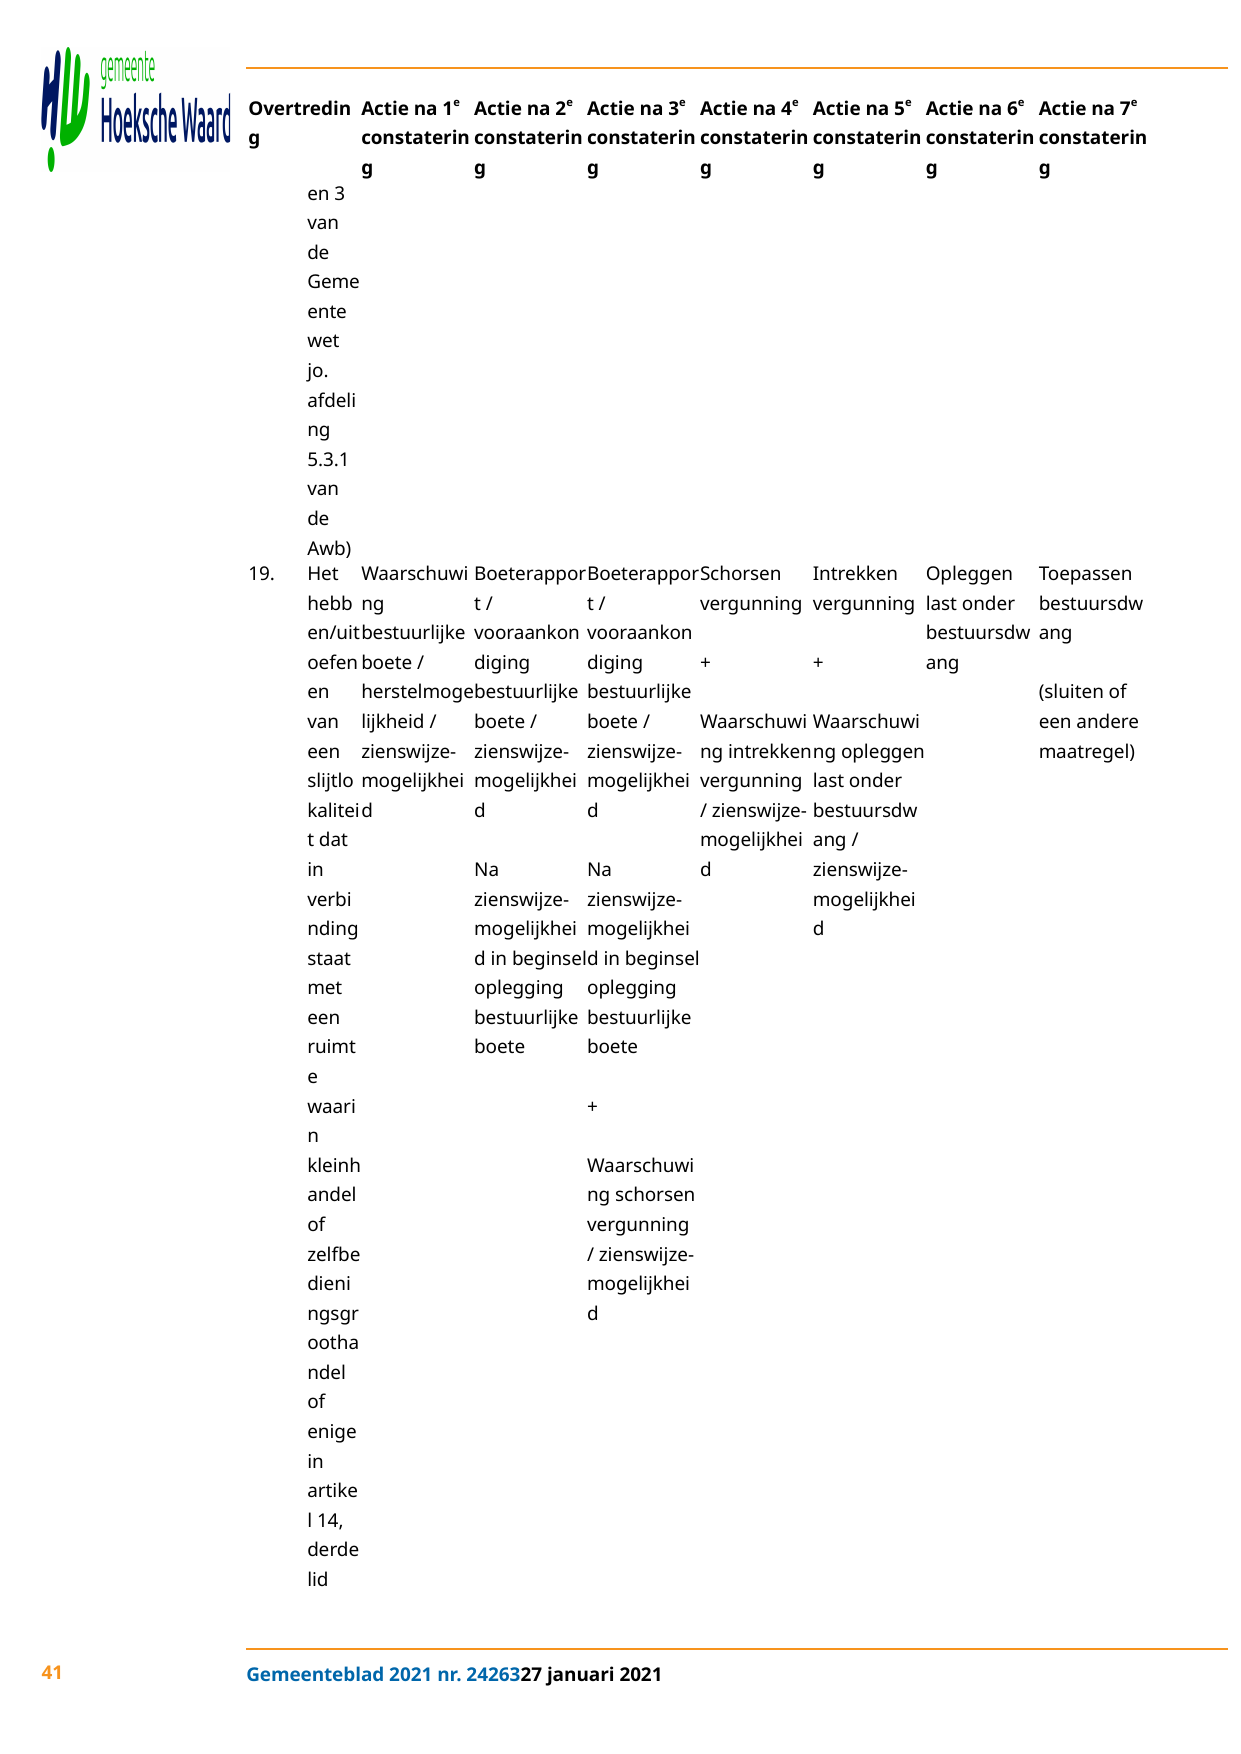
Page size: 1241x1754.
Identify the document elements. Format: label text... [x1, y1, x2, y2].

table_header Actie na 4e constatering [700, 95, 813, 180]
table_cell [361, 180, 474, 560]
table_cell Toepassen bestuursdwang (sluiten of een andere maatregel) [1039, 560, 1152, 1592]
table_cell [926, 180, 1038, 560]
table_cell [587, 180, 700, 560]
table_header Actie na 2e constatering [474, 95, 587, 180]
table_cell Het hebben/uitoefenen van een slijtlokaliteit dat in verbinding staat met een ruimte waarin kleinhandel of zelfbedieningsgroothandel of enige in artikel 14, derde lid [248, 560, 361, 1592]
table_header Overtreding [248, 95, 361, 180]
picture [41, 47, 231, 172]
table_cell Waarschuwing bestuurlijke boete / herstelmogelijkheid / zienswijze- mogelijkheid [361, 560, 474, 1592]
table_header Actie na 3e constatering [587, 95, 700, 180]
table_header Actie na 5e constatering [813, 95, 926, 180]
table_cell Boeterapport / vooraankondiging bestuurlijke boete / zienswijze-mogelijkheid Na zienswijze-mogelijkheid in beginsel oplegging bestuurlijke boete [474, 560, 587, 1592]
table_cell [474, 180, 587, 560]
table_header Actie na 6e constatering [926, 95, 1038, 180]
table_cell Intrekken vergunning + Waarschuwing opleggen last onder bestuursdwang / zienswijze- mogelijkheid [813, 560, 926, 1592]
table_cell en 3 van de Gemeentewet jo. afdeling 5.3.1 van de Awb) [248, 180, 361, 560]
table_cell [700, 180, 813, 560]
table_cell Opleggen last onder bestuursdwang [926, 560, 1038, 1592]
table_cell [1039, 180, 1152, 560]
table_header Actie na 1e constatering [361, 95, 474, 180]
table_cell Boeterapport / vooraankondiging bestuurlijke boete / zienswijze-mogelijkheid Na zienswijze-mogelijkheid in beginsel oplegging bestuurlijke boete + Waarschuwing schorsen vergunning / zienswijze- mogelijkheid [587, 560, 700, 1592]
table_cell Schorsen vergunning + Waarschuwing intrekken vergunning / zienswijze- mogelijkheid [700, 560, 813, 1592]
table_header Actie na 7e constatering [1039, 95, 1152, 180]
table_cell [813, 180, 926, 560]
